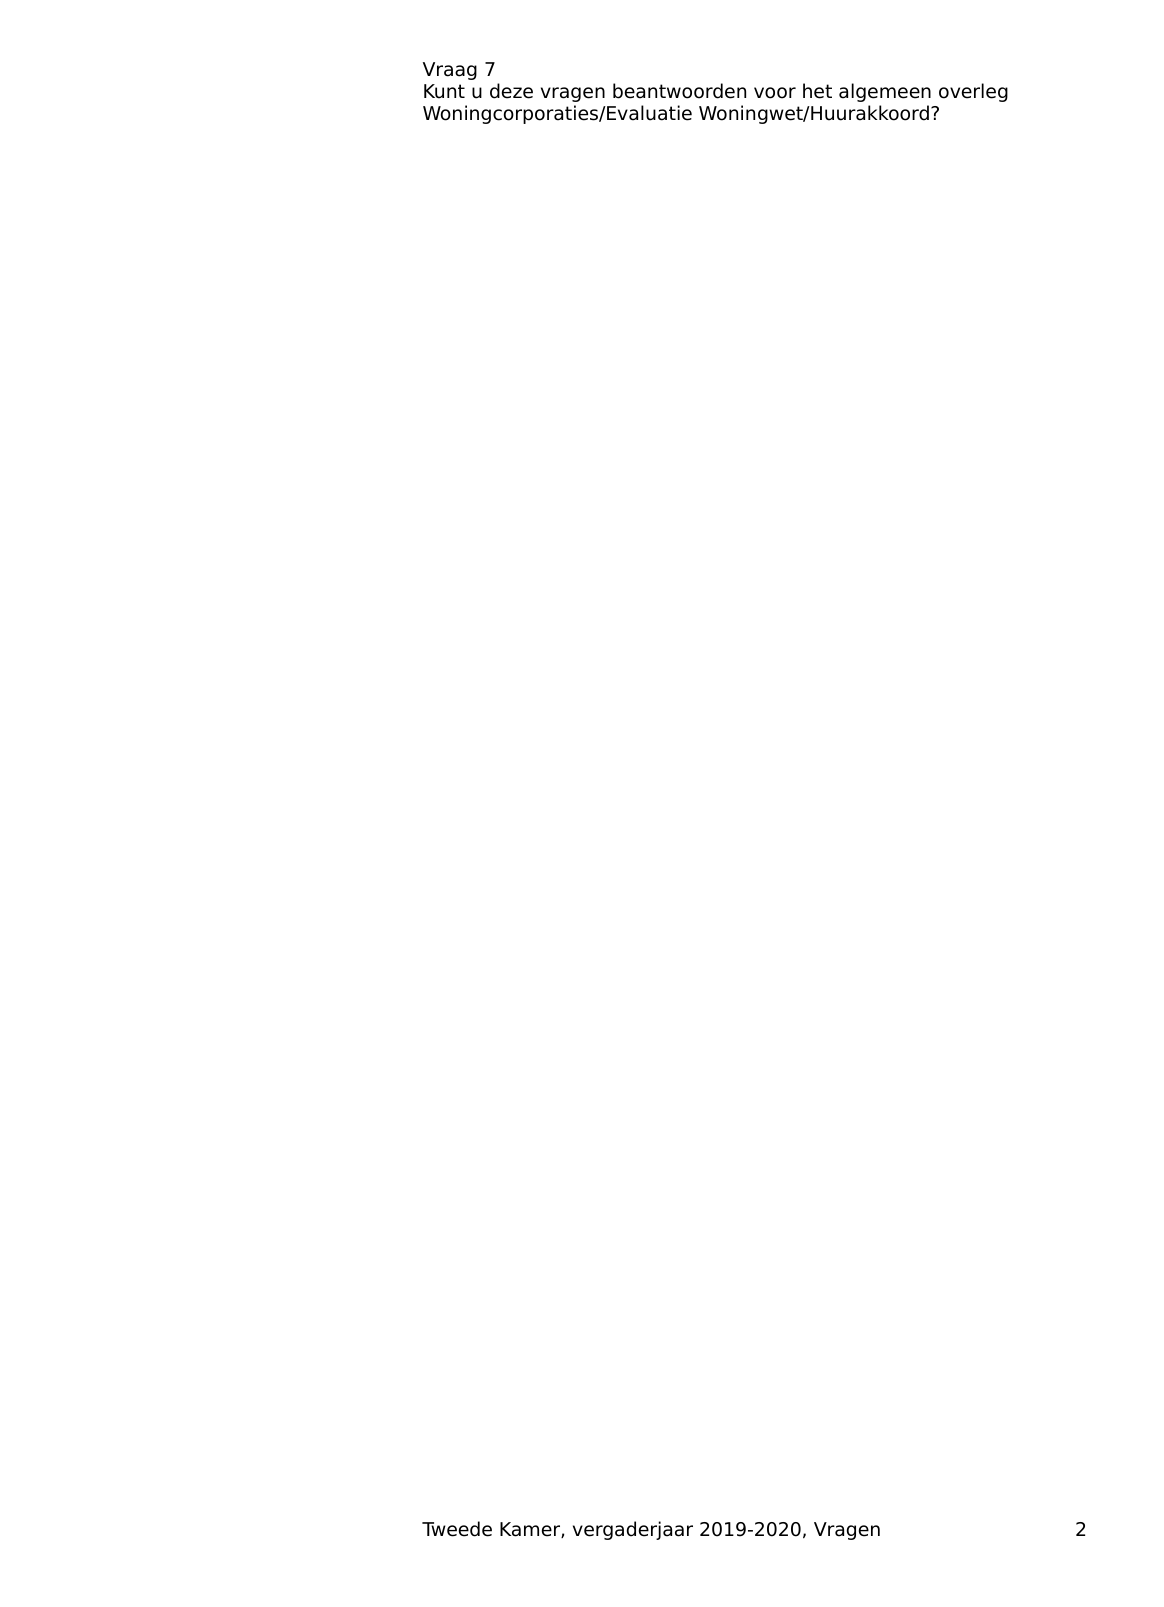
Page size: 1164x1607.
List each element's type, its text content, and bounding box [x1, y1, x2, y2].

text Kunt u deze vragen beantwoorden voor het algemeen overleg Woningcorporaties/Evaluatie Woningwet/Huurakkoord? [422, 81, 1087, 125]
text Vraag 7 [422, 59, 1087, 81]
